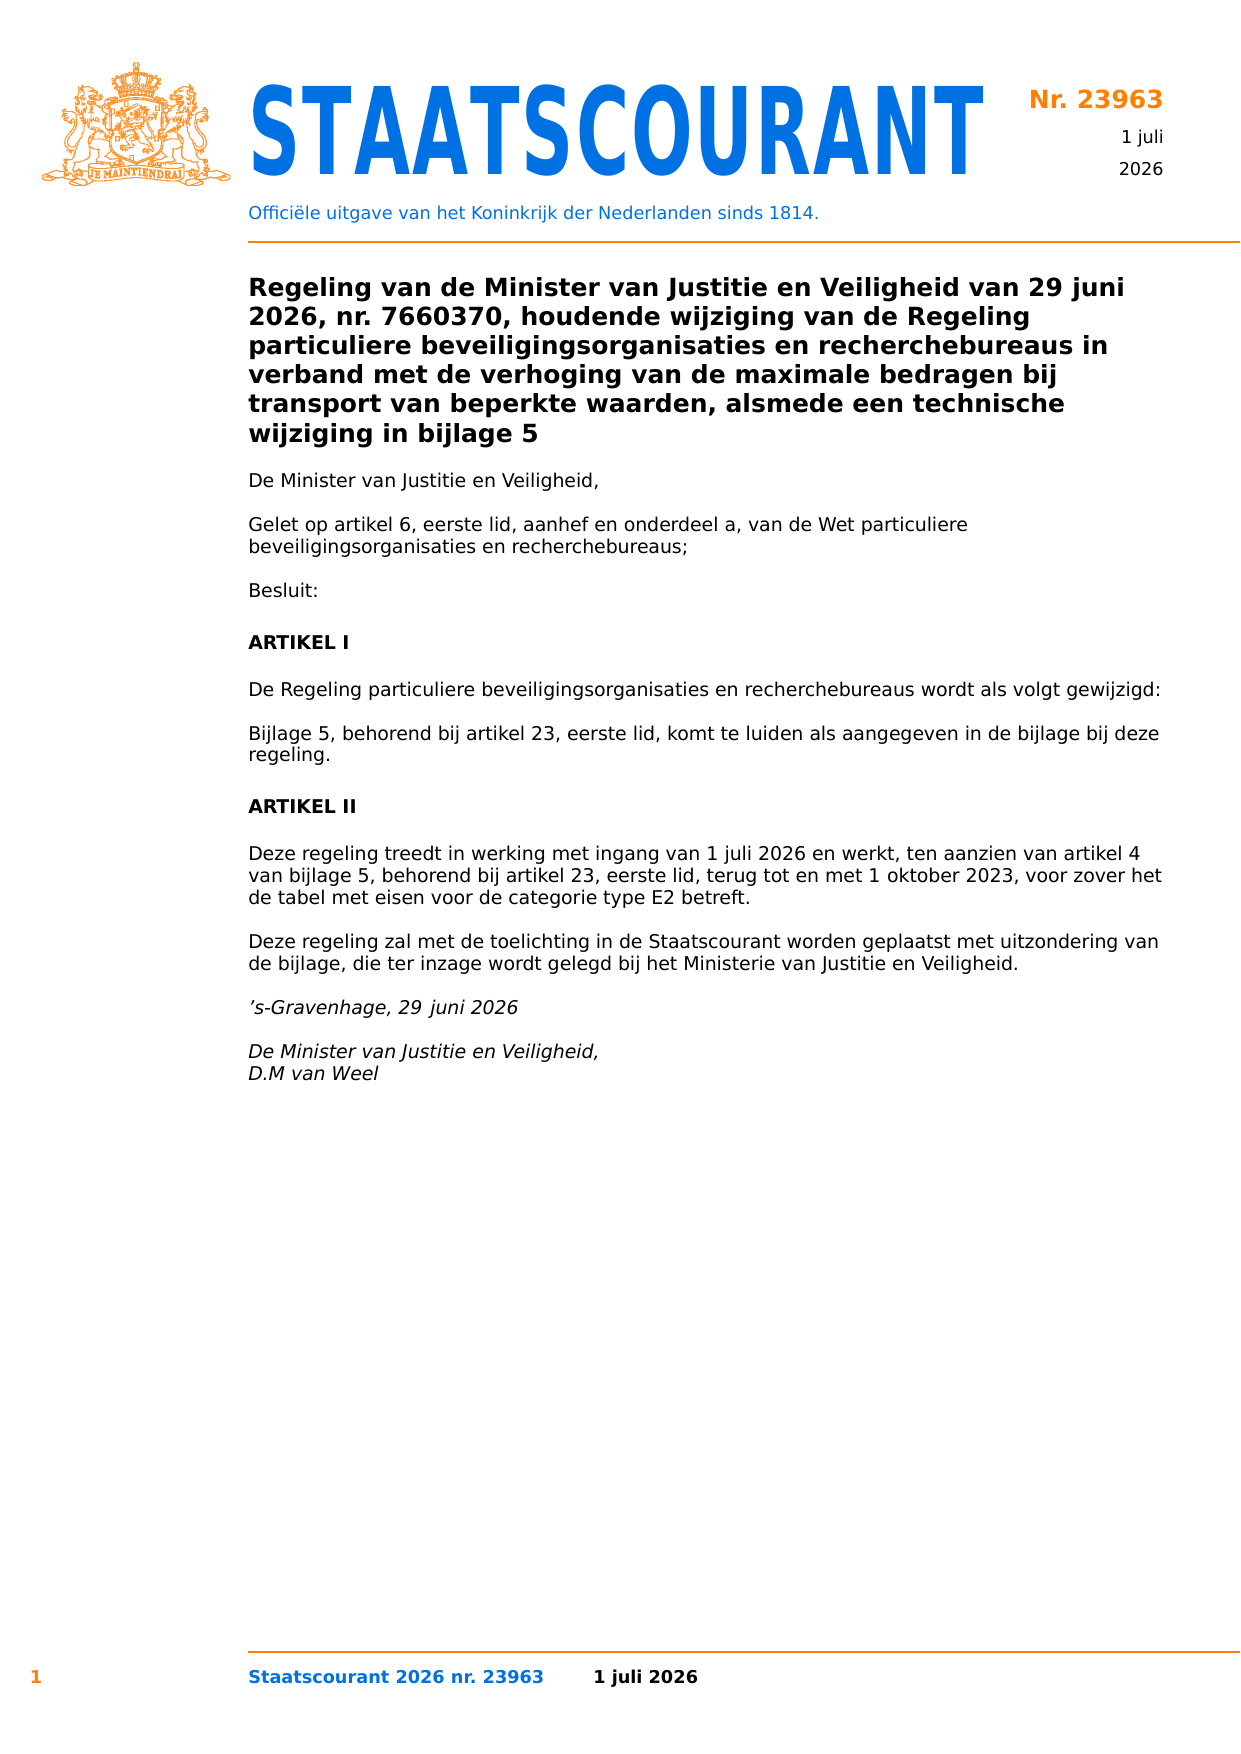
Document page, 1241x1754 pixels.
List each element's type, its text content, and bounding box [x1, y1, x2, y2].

table_header Nr. 23963 [998, 62, 1240, 121]
text Deze regeling treedt in werking met ingang van 1 juli 2026 en werkt, ten aanzien van artikel 4 van bijlage 5, behorend bij artikel 23, eerste lid, terug tot en met 1 oktober 2023, voor zover het de tabel met eisen voor de categorie type E2 betreft. [248, 843, 1163, 909]
text Deze regeling zal met de toelichting in de Staatscourant worden geplaatst met uitzondering van de bijlage, die ter inzage wordt gelegd bij het Ministerie van Justitie en Veiligheid. [248, 931, 1163, 975]
table_cell 2026 [998, 153, 1240, 203]
text ’s-Gravenhage, 29 juni 2026 [248, 997, 1163, 1019]
text De Regeling particuliere beveiligingsorganisaties en recherchebureaus wordt als volgt gewijzigd: [248, 678, 1163, 701]
text De Minister van Justitie en Veiligheid, D.M van Weel [248, 1041, 1163, 1085]
subtitle ARTIKEL I [248, 632, 1163, 653]
text Gelet op artikel 6, eerste lid, aanhef en onderdeel a, van de Wet particuliere beveiligingsorganisaties en recherchebureaus; [248, 514, 1163, 558]
table_cell 1 juli [998, 121, 1240, 153]
subtitle ARTIKEL II [248, 796, 1163, 818]
table_cell Officiële uitgave van het Koninkrijk der Nederlanden sinds 1814. [248, 203, 1240, 241]
text De Minister van Justitie en Veiligheid, [248, 470, 1163, 492]
picture [41, 62, 231, 186]
table_header STAATSCOURANT [248, 62, 998, 203]
text Besluit: [248, 579, 1163, 602]
table_header [25, 62, 248, 241]
text Bijlage 5, behorend bij artikel 23, eerste lid, komt te luiden als aangegeven in de bijlage bij deze regeling. [248, 722, 1163, 766]
subtitle Regeling van de Minister van Justitie en Veiligheid van 29 juni 2026, nr. 7660370, houdende wijziging van de Regeling particuliere beveiligingsorganisaties en recherchebureaus in verband met de verhoging van de maximale bedragen bij transport van beperkte waarden, alsmede een technische wijziging in bijlage 5 [248, 273, 1163, 448]
